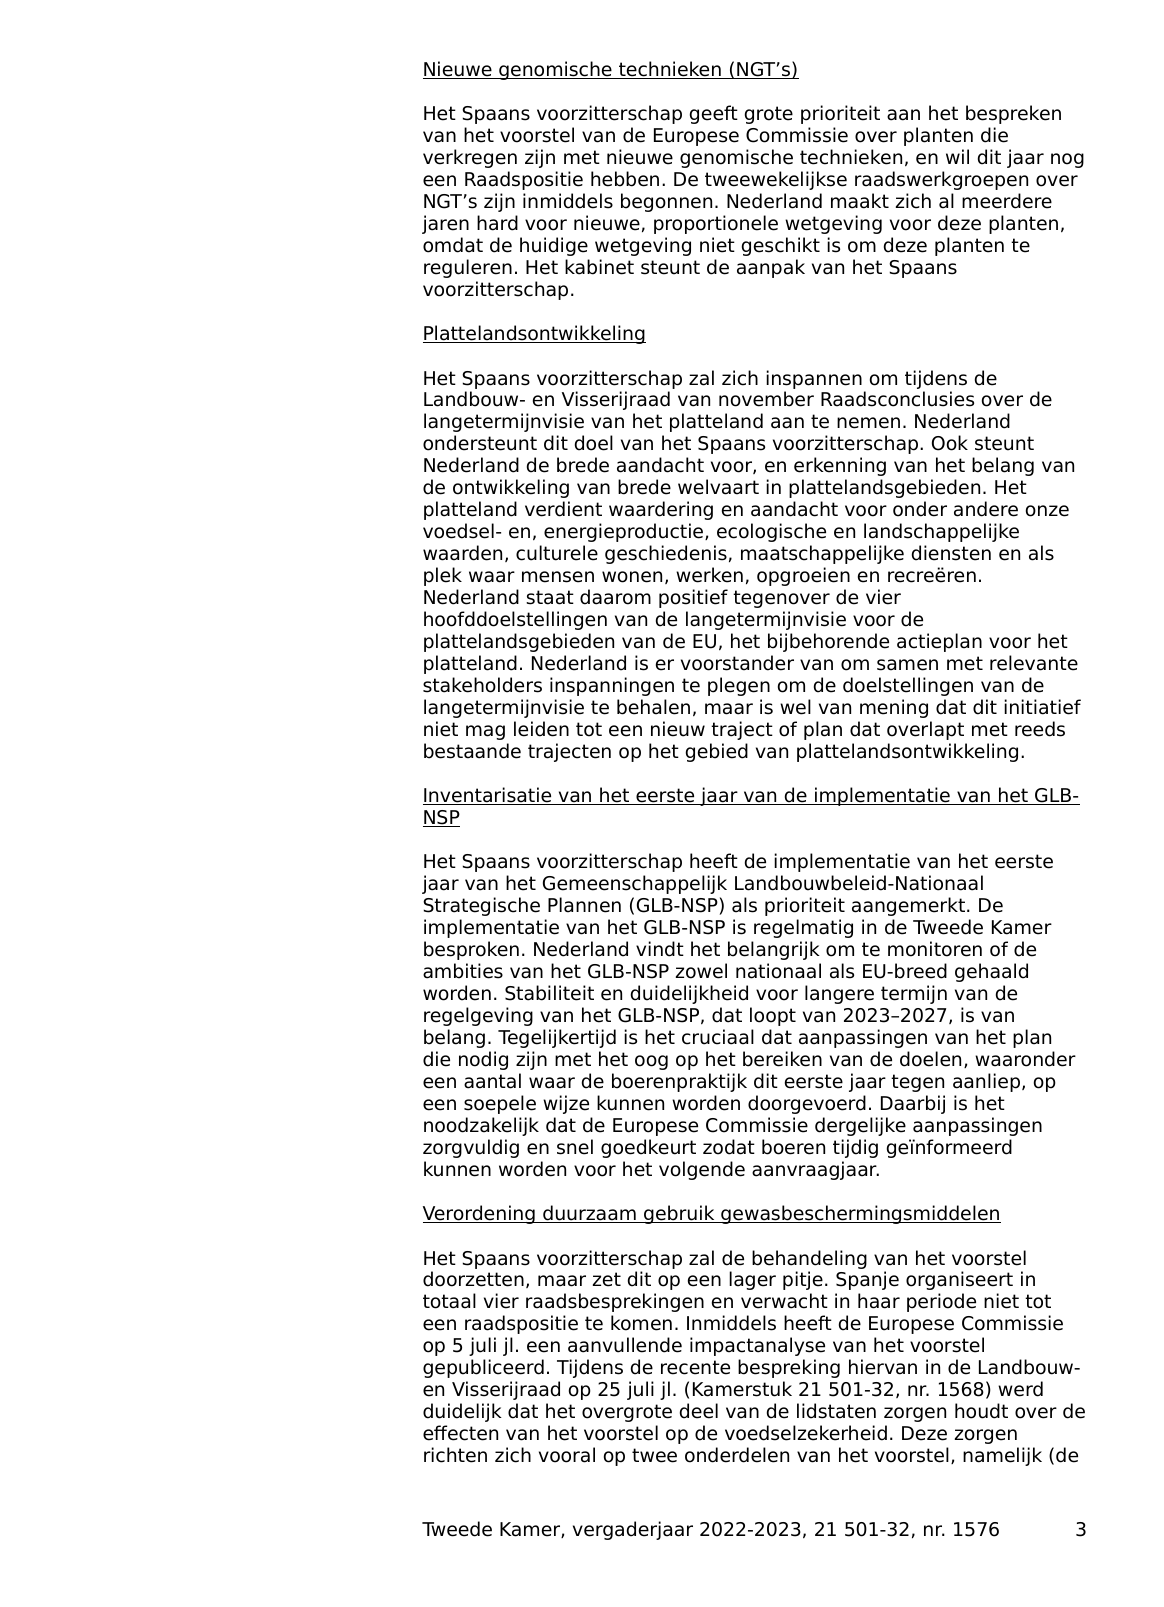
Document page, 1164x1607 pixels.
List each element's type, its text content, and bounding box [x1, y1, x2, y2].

text Het Spaans voorzitterschap zal de behandeling van het voorstel doorzetten, maar zet dit op een lager pitje. Spanje organiseert in totaal vier raadsbesprekingen en verwacht in haar periode niet tot een raadspositie te komen. Inmiddels heeft de Europese Commissie op 5 juli jl. een aanvullende impactanalyse van het voorstel gepubliceerd. Tijdens de recente bespreking hiervan in de Landbouw- en Visserijraad op 25 juli jl. (Kamerstuk 21 501-32, nr. 1568) werd duidelijk dat het overgrote deel van de lidstaten zorgen houdt over de effecten van het voorstel op de voedselzekerheid. Deze zorgen richten zich vooral op twee onderdelen van het voorstel, namelijk (de [422, 1247, 1087, 1467]
text Het Spaans voorzitterschap heeft de implementatie van het eerste jaar van het Gemeenschappelijk Landbouwbeleid-Nationaal Strategische Plannen (GLB-NSP) als prioriteit aangemerkt. De implementatie van het GLB-NSP is regelmatig in de Tweede Kamer besproken. Nederland vindt het belangrijk om te monitoren of de ambities van het GLB-NSP zowel nationaal als EU-breed gehaald worden. Stabiliteit en duidelijkheid voor langere termijn van de regelgeving van het GLB-NSP, dat loopt van 2023–2027, is van belang. Tegelijkertijd is het cruciaal dat aanpassingen van het plan die nodig zijn met het oog op het bereiken van de doelen, waaronder een aantal waar de boerenpraktijk dit eerste jaar tegen aanliep, op een soepele wijze kunnen worden doorgevoerd. Daarbij is het noodzakelijk dat de Europese Commissie dergelijke aanpassingen zorgvuldig en snel goedkeurt zodat boeren tijdig geïnformeerd kunnen worden voor het volgende aanvraagjaar. [422, 851, 1087, 1181]
subtitle Plattelandsontwikkeling [422, 323, 1087, 345]
subtitle Inventarisatie van het eerste jaar van de implementatie van het GLB-NSP [422, 785, 1087, 829]
text Het Spaans voorzitterschap geeft grote prioriteit aan het bespreken van het voorstel van de Europese Commissie over planten die verkregen zijn met nieuwe genomische technieken, en wil dit jaar nog een Raadspositie hebben. De tweewekelijkse raadswerkgroepen over NGT’s zijn inmiddels begonnen. Nederland maakt zich al meerdere jaren hard voor nieuwe, proportionele wetgeving voor deze planten, omdat de huidige wetgeving niet geschikt is om deze planten te reguleren. Het kabinet steunt de aanpak van het Spaans voorzitterschap. [422, 103, 1087, 301]
subtitle Nieuwe genomische technieken (NGT’s) [422, 59, 1087, 81]
text Het Spaans voorzitterschap zal zich inspannen om tijdens de Landbouw- en Visserijraad van november Raadsconclusies over de langetermijnvisie van het platteland aan te nemen. Nederland ondersteunt dit doel van het Spaans voorzitterschap. Ook steunt Nederland de brede aandacht voor, en erkenning van het belang van de ontwikkeling van brede welvaart in plattelandsgebieden. Het platteland verdient waardering en aandacht voor onder andere onze voedsel- en, energieproductie, ecologische en landschappelijke waarden, culturele geschiedenis, maatschappelijke diensten en als plek waar mensen wonen, werken, opgroeien en recreëren. Nederland staat daarom positief tegenover de vier hoofddoelstellingen van de langetermijnvisie voor de plattelandsgebieden van de EU, het bijbehorende actieplan voor het platteland. Nederland is er voorstander van om samen met relevante stakeholders inspanningen te plegen om de doelstellingen van de langetermijnvisie te behalen, maar is wel van mening dat dit initiatief niet mag leiden tot een nieuw traject of plan dat overlapt met reeds bestaande trajecten op het gebied van plattelandsontwikkeling. [422, 367, 1087, 763]
subtitle Verordening duurzaam gebruik gewasbeschermingsmiddelen [422, 1203, 1087, 1225]
